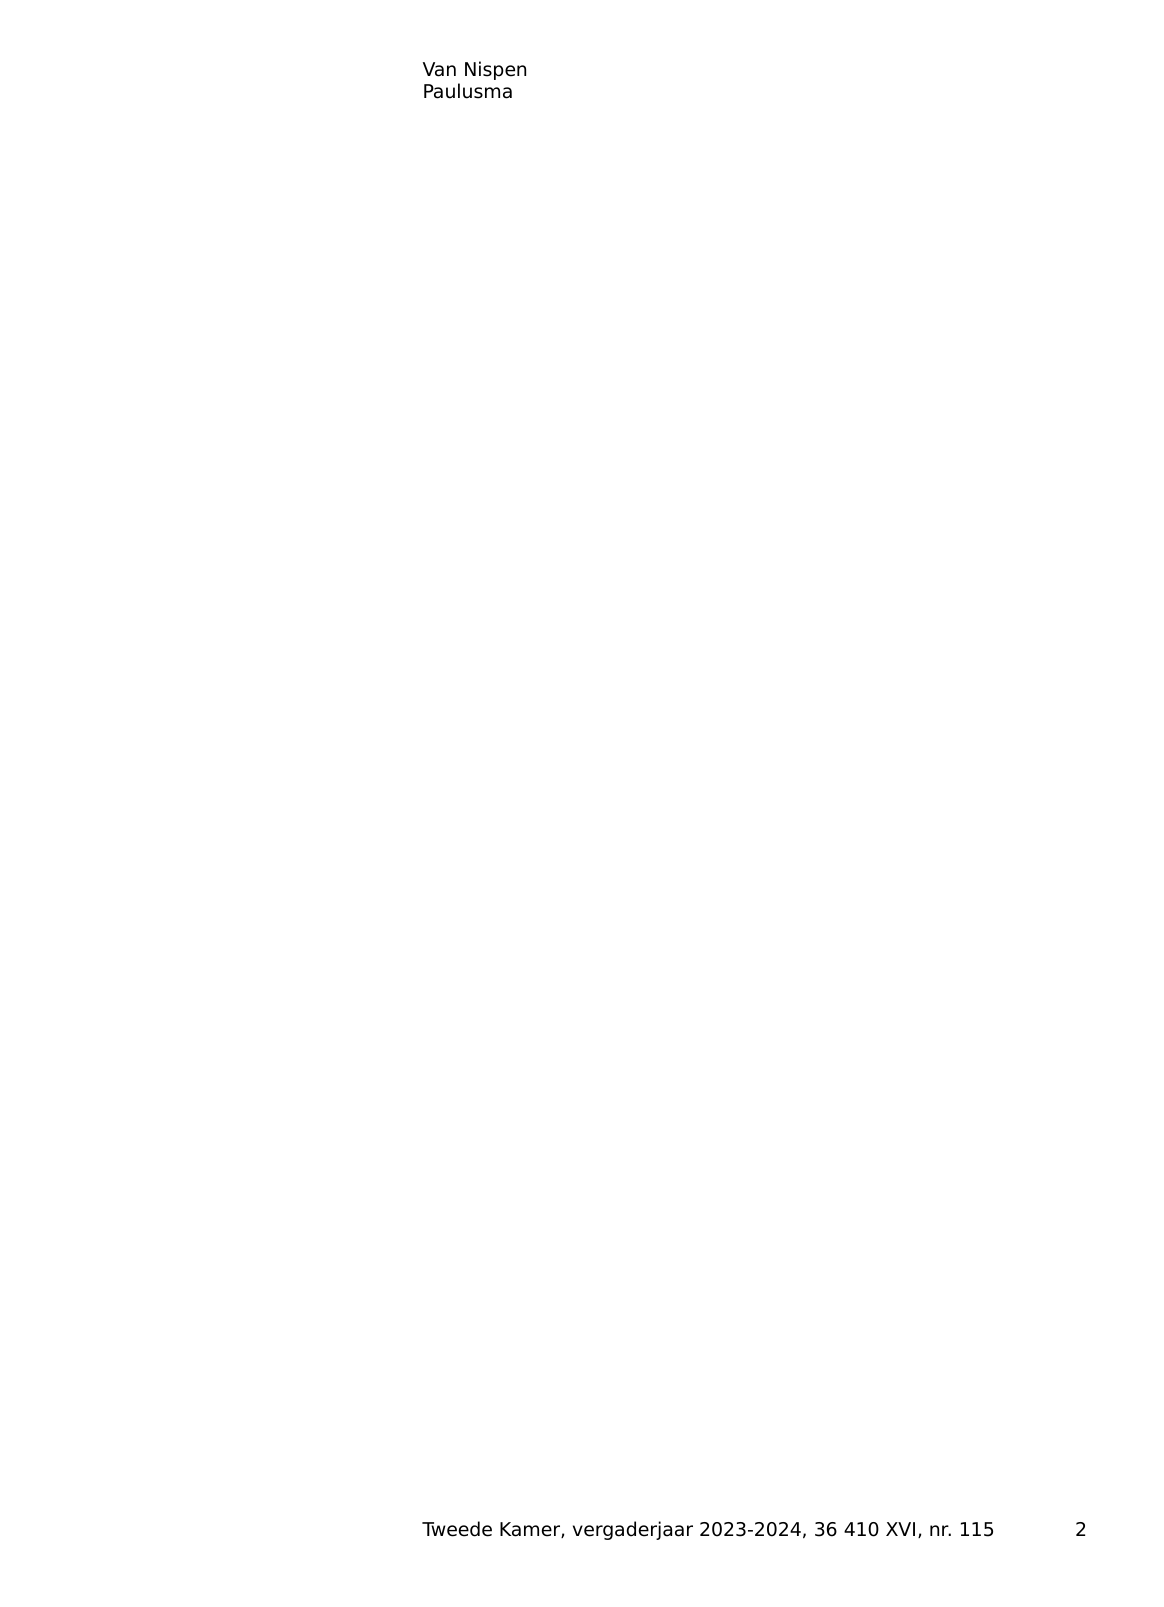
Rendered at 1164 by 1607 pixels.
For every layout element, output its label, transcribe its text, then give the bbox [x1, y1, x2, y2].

text Van Nispen [422, 59, 1087, 81]
text Paulusma [422, 81, 1087, 103]
